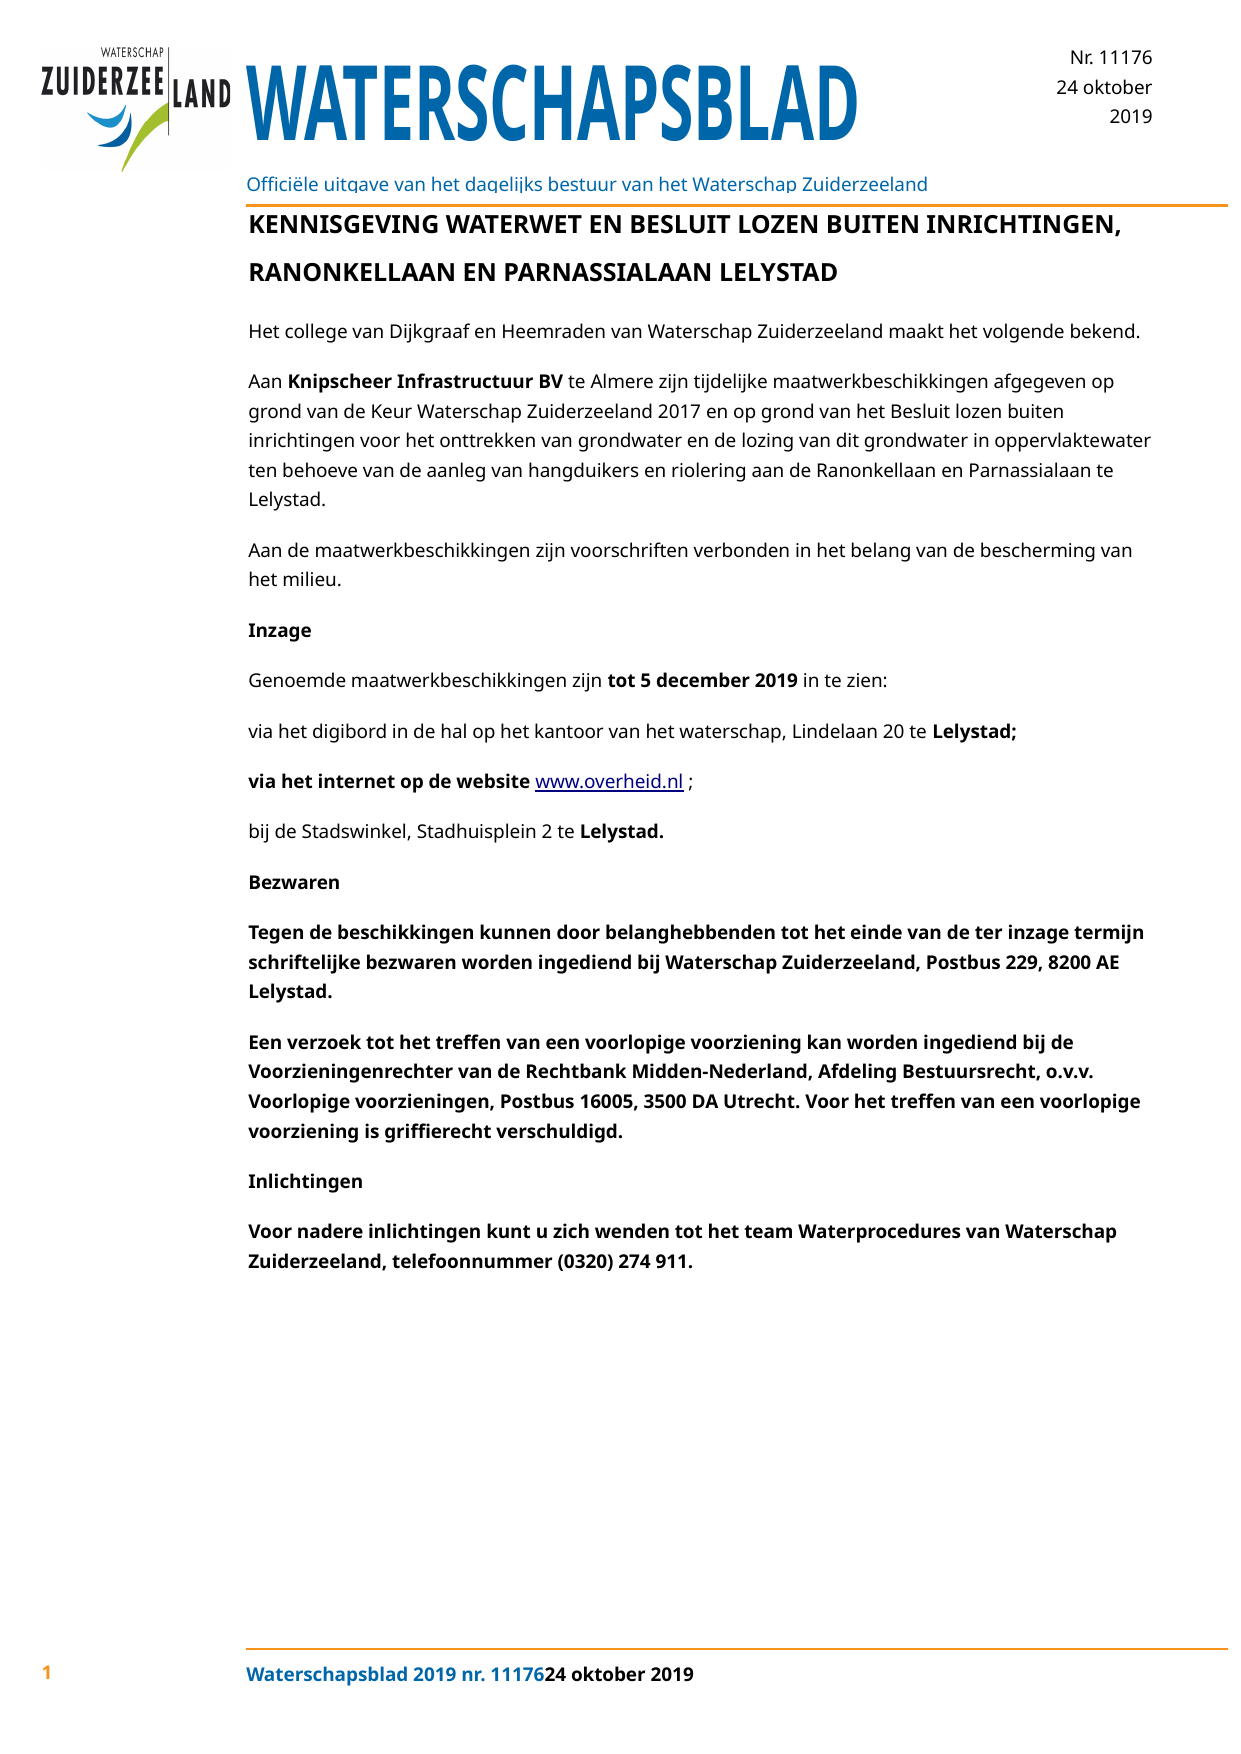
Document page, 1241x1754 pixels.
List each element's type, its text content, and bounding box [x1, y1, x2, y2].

text Een verzoek tot het treffen van een voorlopige voorziening kan worden ingediend bij de Voorzieningenrechter van de Rechtbank Midden-Nederland, Afdeling Bestuursrecht, o.v.v. Voorlopige voorzieningen, Postbus 16005, 3500 DA Utrecht. Voor het treffen van een voorlopige voorziening is griffierecht verschuldigd. [248, 1029, 1152, 1144]
text via het internet op de website www.overheid.nl ; [248, 768, 1152, 794]
text Tegen de beschikkingen kunnen door belanghebbenden tot het einde van de ter inzage termijn schriftelijke bezwaren worden ingediend bij Waterschap Zuiderzeeland, Postbus 229, 8200 AE Lelystad. [248, 919, 1152, 1004]
text Inlichtingen [248, 1168, 1152, 1194]
text via het digibord in de hal op het kantoor van het waterschap, Lindelaan 20 te Lelystad; [248, 718, 1152, 744]
text Aan de maatwerkbeschikkingen zijn voorschriften verbonden in het belang van de bescherming van het milieu. [248, 537, 1152, 592]
text Aan Knipscheer Infrastructuur BV te Almere zijn tijdelijke maatwerkbeschikkingen afgegeven op grond van de Keur Waterschap Zuiderzeeland 2017 en op grond van het Besluit lozen buiten inrichtingen voor het onttrekken van grondwater en de lozing van dit grondwater in oppervlakte­water ten behoeve van de aanleg van hangduikers en riolering aan de Ranonkellaan en Parnassialaan te Lelystad. [248, 368, 1152, 512]
text Inzage [248, 617, 1152, 643]
text Het college van Dijkgraaf en Heemraden van Waterschap Zuiderzeeland maakt het volgende bekend. [248, 318, 1152, 344]
picture [41, 47, 231, 172]
text bij de Stadswinkel, Stadhuisplein 2 te Lelystad. [248, 819, 1152, 844]
text Genoemde maatwerkbeschikkingen zijn tot 5 december 2019 in te zien: [248, 667, 1152, 693]
text Bezwaren [248, 869, 1152, 895]
text KENNISGEVING WATERWET EN BESLUIT LOZEN BUITEN INRICHTINGEN, RANONKELLAAN EN PARNASSIALAAN LELYSTAD [248, 207, 1152, 288]
text Voor nadere inlichtingen kunt u zich wenden tot het team Waterprocedures van Waterschap Zuiderzeeland, telefoonnummer (0320) 274 911. [248, 1219, 1152, 1274]
